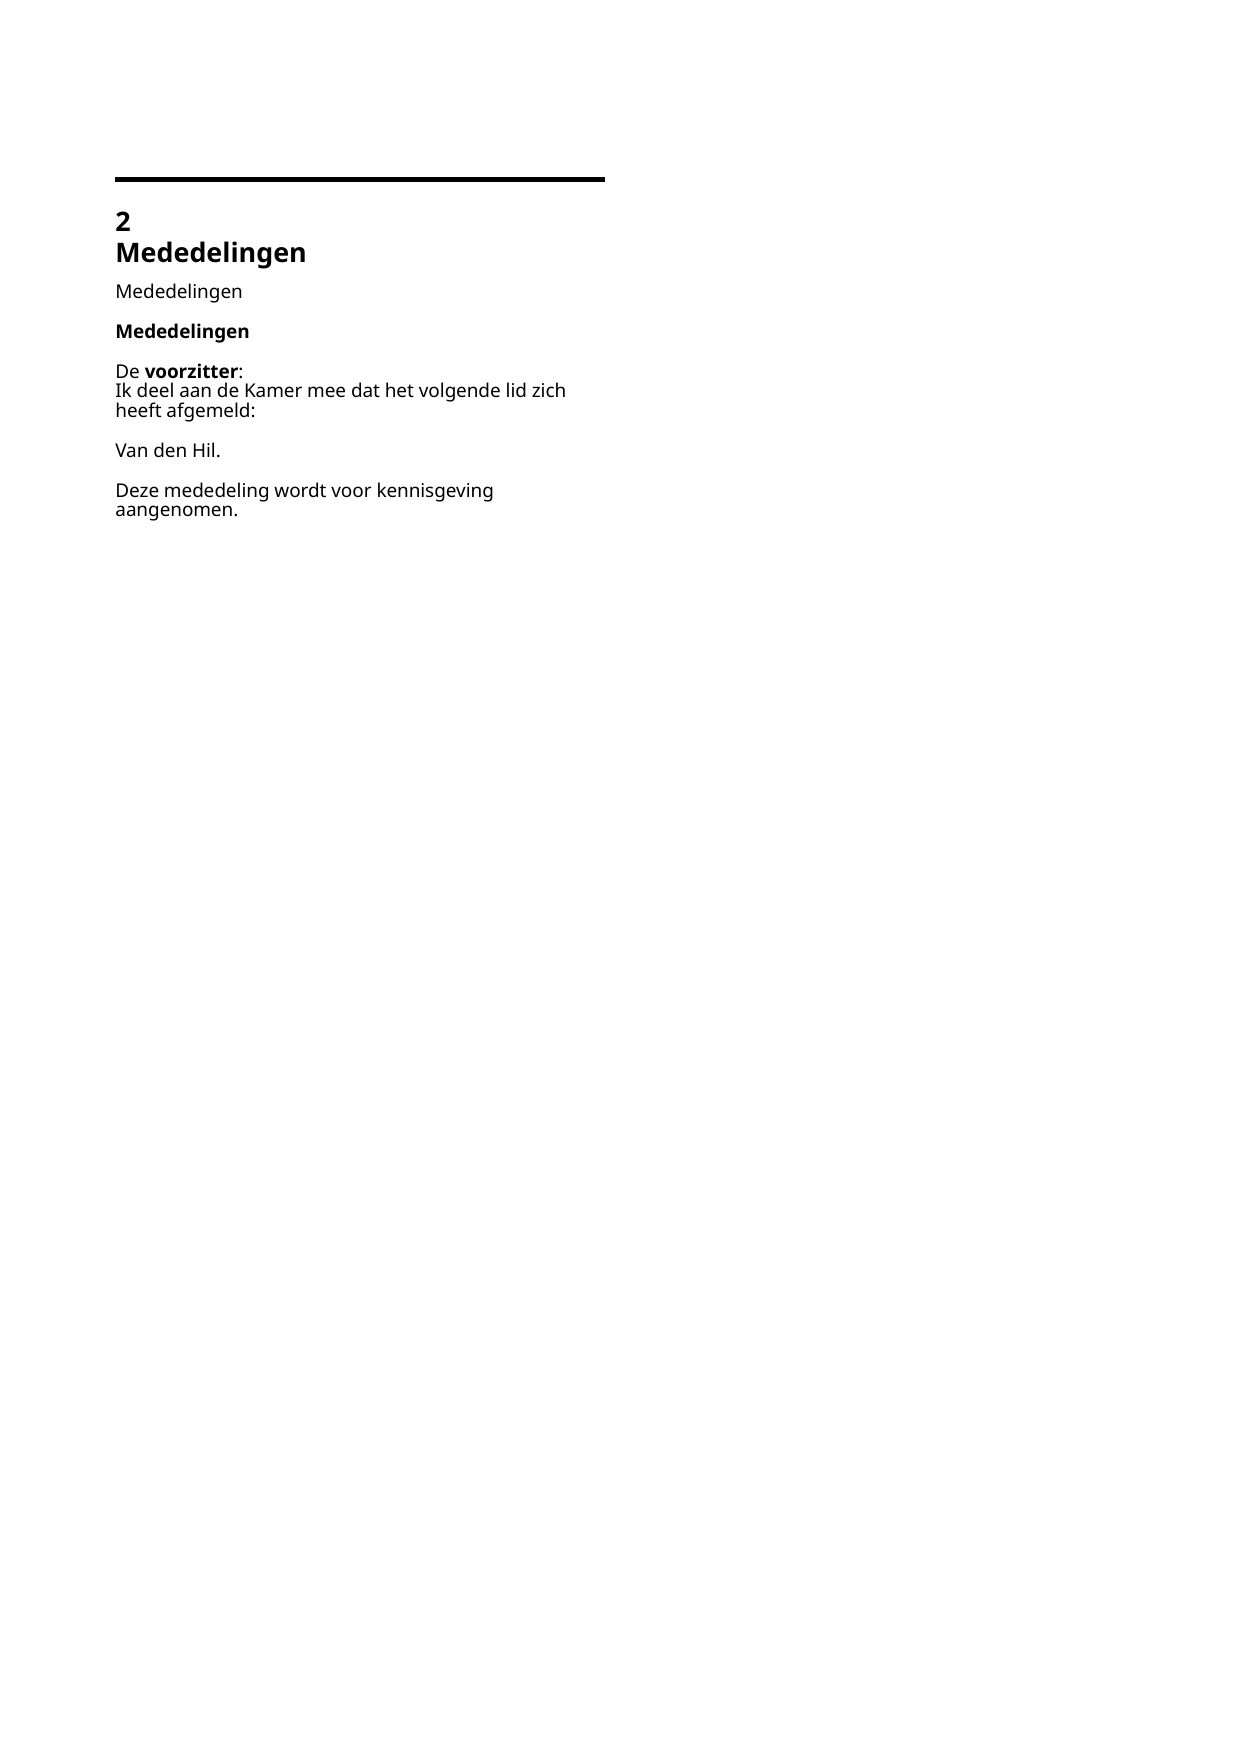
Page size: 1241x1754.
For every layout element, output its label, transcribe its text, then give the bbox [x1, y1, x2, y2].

text Mededelingen [115, 283, 605, 302]
text De voorzitter: [115, 363, 605, 382]
text Ik deel aan de Kamer mee dat het volgende lid zich heeft afgemeld: [115, 382, 605, 421]
text Deze mededeling wordt voor kennisgeving aangenomen. [115, 482, 605, 520]
text Mededelingen [115, 239, 605, 283]
text Mededelingen [115, 323, 605, 342]
text Van den Hil. [115, 442, 605, 461]
text 2 [115, 203, 605, 239]
